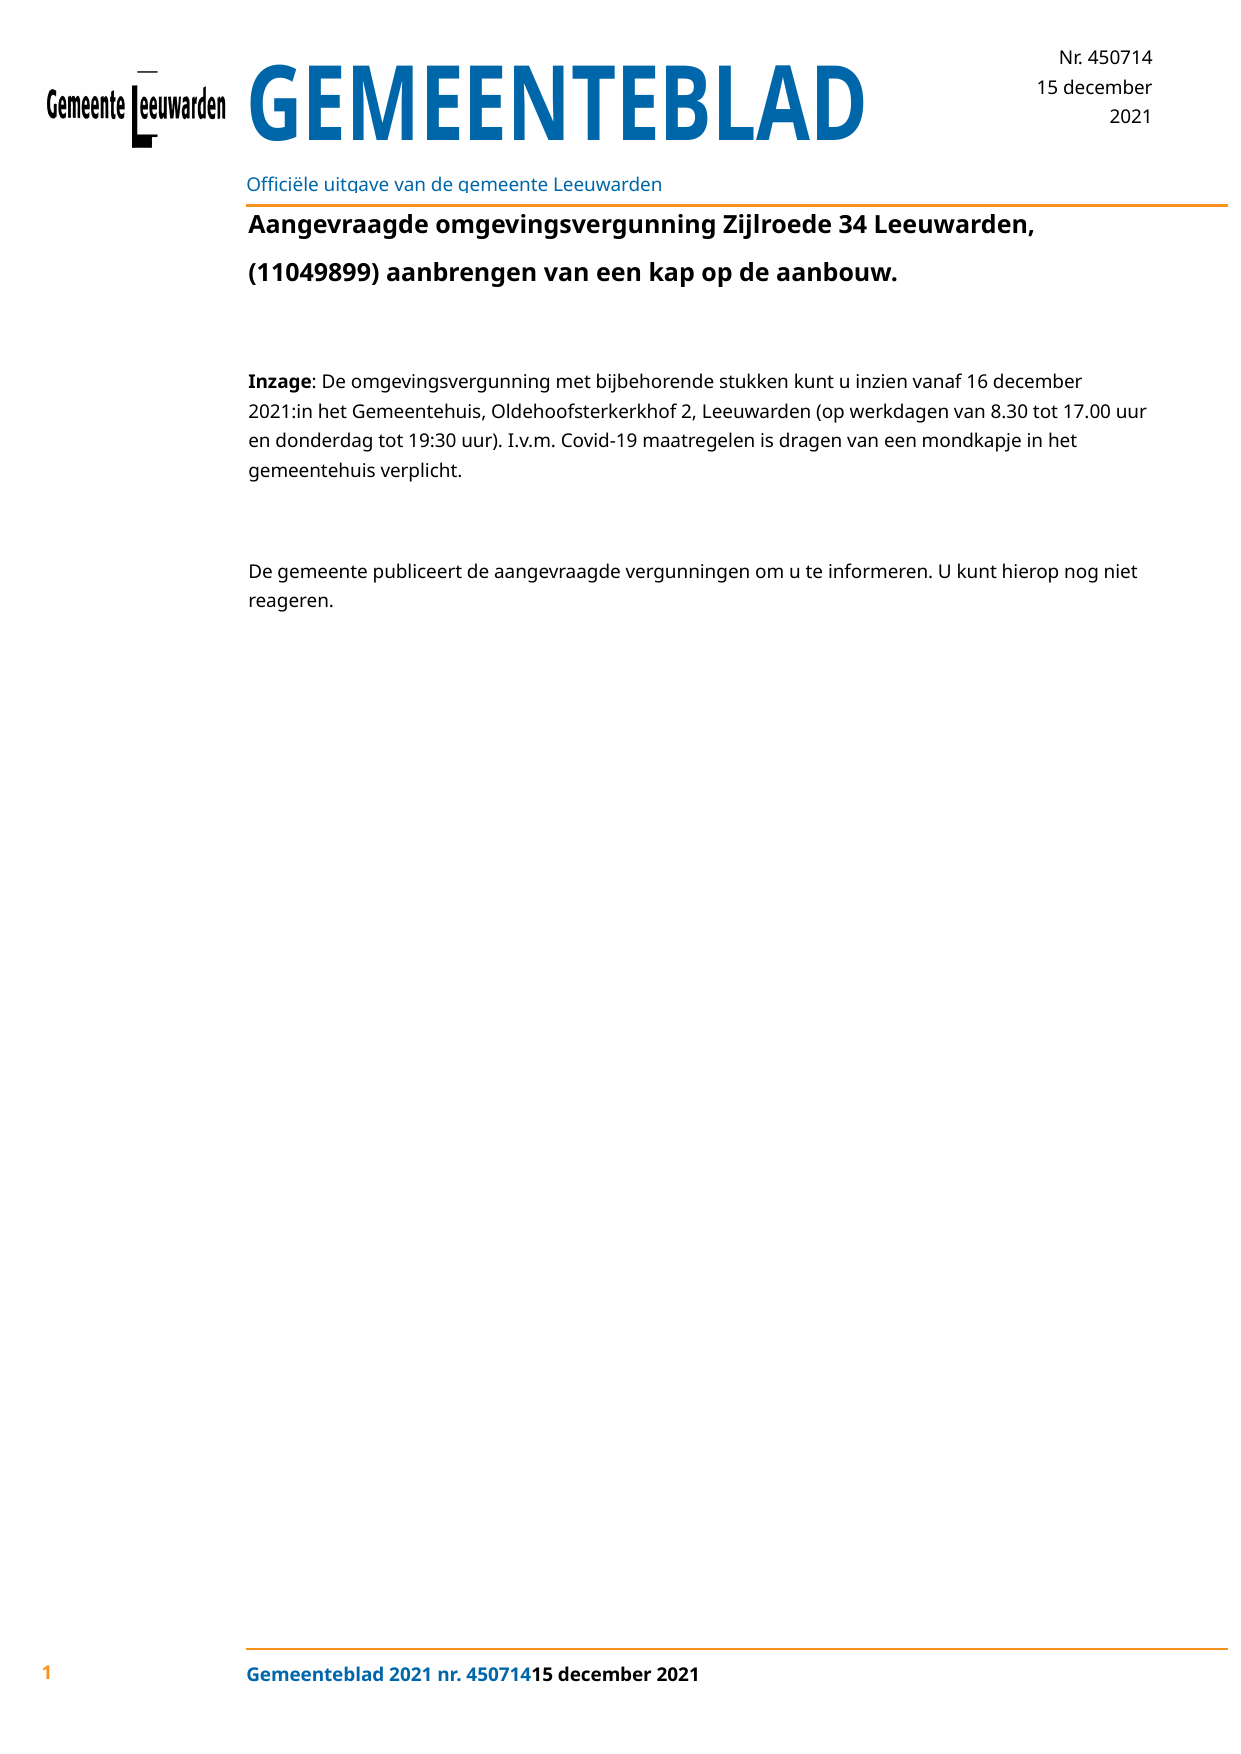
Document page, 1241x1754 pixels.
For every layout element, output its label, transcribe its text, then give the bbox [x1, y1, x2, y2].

text De gemeente publiceert de aangevraagde vergunningen om u te informeren. U kunt hierop nog niet reageren. [248, 558, 1152, 613]
text Inzage: De omgevingsvergunning met bijbehorende stukken kunt u inzien vanaf 16 december 2021:in het Gemeentehuis, Oldehoofsterkerkhof 2, Leeuwarden (op werkdagen van 8.30 tot 17.00 uur en donderdag tot 19:30 uur). I.v.m. Covid-19 maatregelen is dragen van een mondkapje in het gemeentehuis verplicht. [248, 368, 1152, 483]
text Aangevraagde omgevingsvergunning Zijlroede 34 Leeuwarden, (11049899) aanbrengen van een kap op de aanbouw. [248, 207, 1152, 288]
picture [41, 47, 231, 172]
